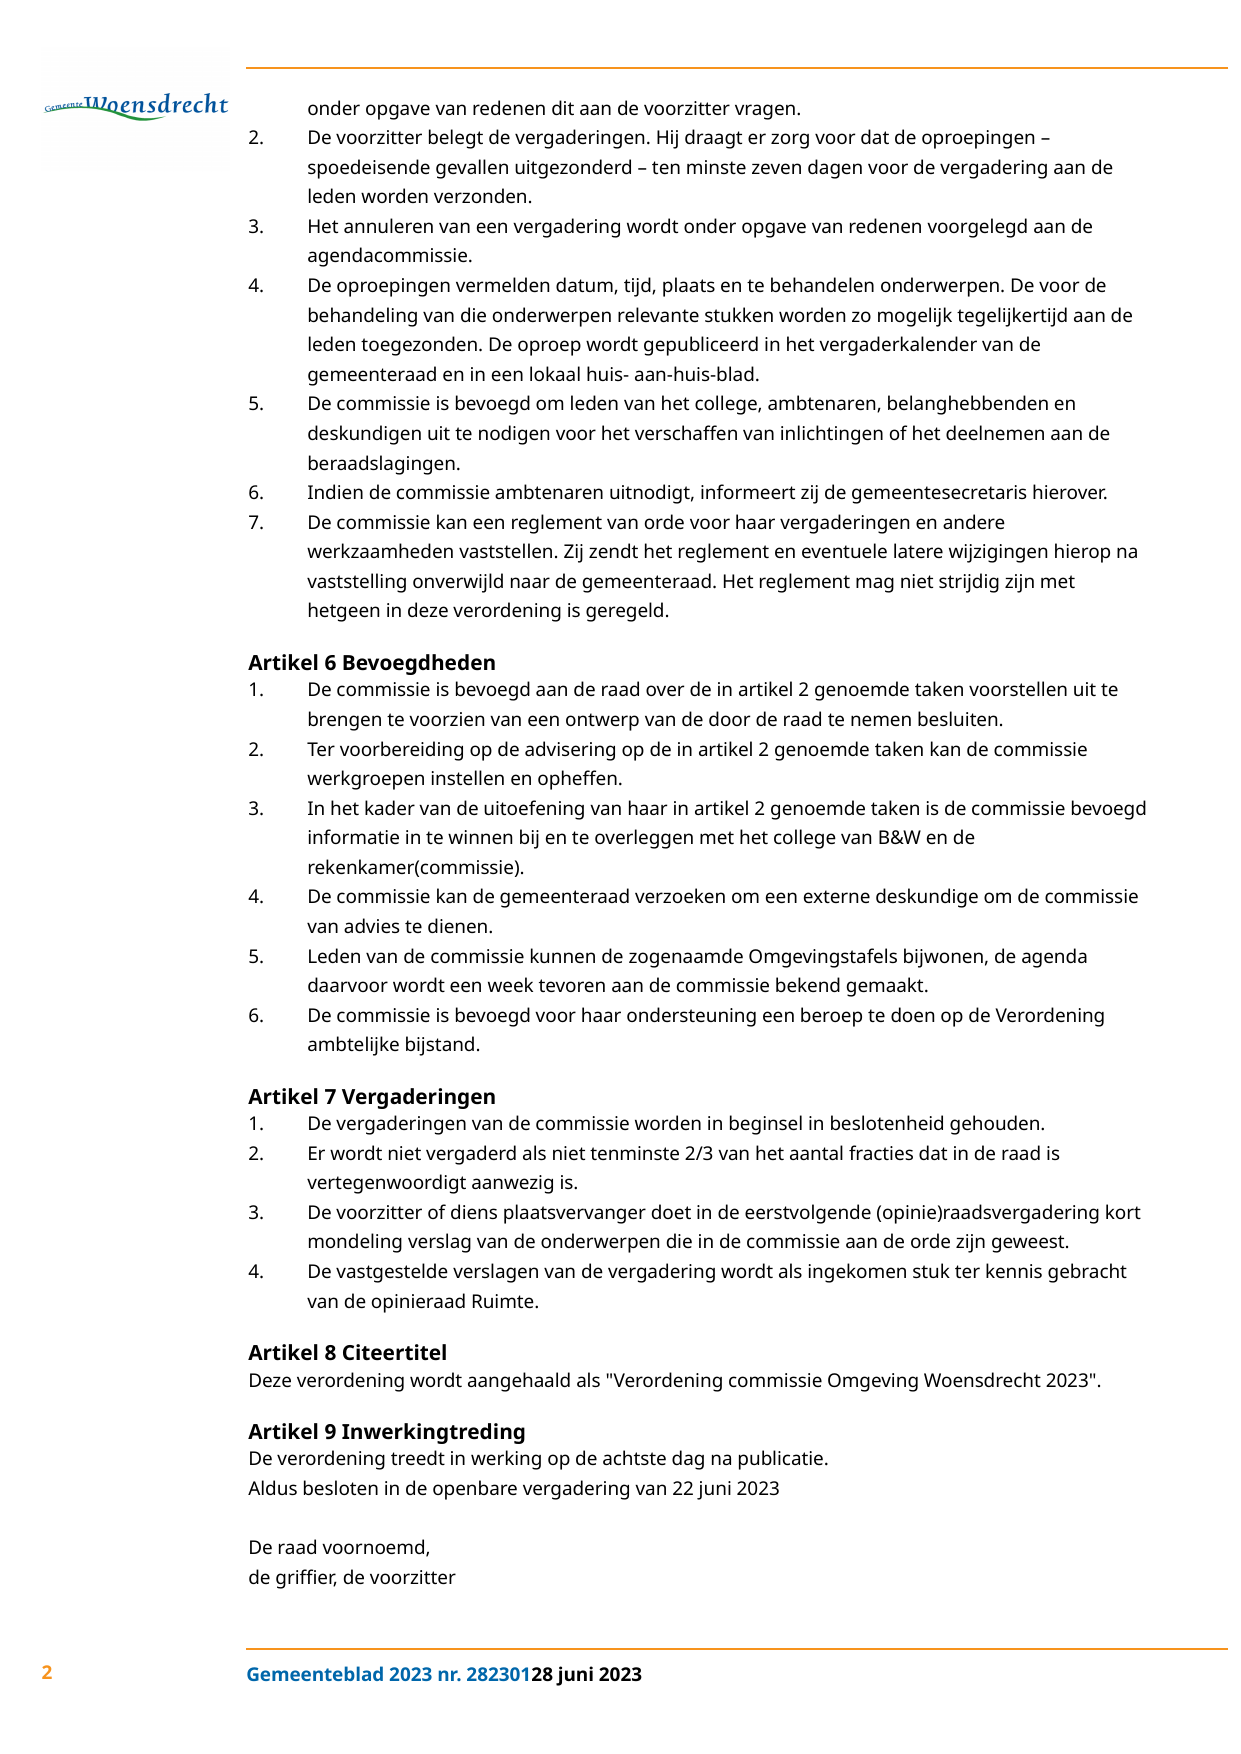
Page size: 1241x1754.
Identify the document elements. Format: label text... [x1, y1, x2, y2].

list De commissie is bevoegd aan de raad over de in artikel 2 genoemde taken voorstellen uit te brengen te voorzien van een ontwerp van de door de raad te nemen besluiten. [248, 677, 1152, 732]
list Leden van de commissie kunnen de zogenaamde Omgevingstafels bijwonen, de agenda daarvoor wordt een week tevoren aan de commissie bekend gemaakt. [248, 943, 1152, 998]
list De commissie is bevoegd voor haar ondersteuning een beroep te doen op de Verordening ambtelijke bijstand. [248, 1002, 1152, 1057]
text Artikel 8 Citeertitel [248, 1338, 1152, 1367]
list Ter voorbereiding op de advisering op de in artikel 2 genoemde taken kan de commissie werkgroepen instellen en opheffen. [248, 736, 1152, 791]
text De verordening treedt in werking op de achtste dag na publicatie. [248, 1446, 1152, 1471]
list Er wordt niet vergaderd als niet tenminste 2/3 van het aantal fracties dat in de raad is vertegenwoordigt aanwezig is. [248, 1140, 1152, 1195]
list Indien de commissie ambtenaren uitnodigt, informeert zij de gemeentesecretaris hierover. [248, 479, 1152, 505]
list De voorzitter of diens plaatsvervanger doet in de eerstvolgende (opinie)raadsvergadering kort mondeling verslag van de onderwerpen die in de commissie aan de orde zijn geweest. [248, 1199, 1152, 1254]
list Het annuleren van een vergadering wordt onder opgave van redenen voorgelegd aan de agendacommissie. [248, 213, 1152, 268]
list In het kader van de uitoefening van haar in artikel 2 genoemde taken is de commissie bevoegd informatie in te winnen bij en te overleggen met het college van B&W en de rekenkamer(commissie). [248, 795, 1152, 880]
picture [41, 47, 231, 172]
list onder opgave van redenen dit aan de voorzitter vragen. [248, 95, 1152, 121]
text Artikel 9 Inwerkingtreding [248, 1417, 1152, 1446]
text Aldus besloten in de openbare vergadering van 22 juni 2023 [248, 1475, 1152, 1501]
list De oproepingen vermelden datum, tijd, plaats en te behandelen onderwerpen. De voor de behandeling van die onderwerpen relevante stukken worden zo mogelijk tegelijkertijd aan de leden toegezonden. De oproep wordt gepubliceerd in het vergaderkalender van de gemeenteraad en in een lokaal huis- aan-huis-blad. [248, 272, 1152, 387]
text Artikel 7 Vergaderingen [248, 1082, 1152, 1110]
list De commissie kan een reglement van orde voor haar vergaderingen en andere werkzaamheden vaststellen. Zij zendt het reglement en eventuele latere wijzigingen hierop na vaststelling onverwijld naar de gemeenteraad. Het reglement mag niet strijdig zijn met hetgeen in deze verordening is geregeld. [248, 509, 1152, 623]
text De raad voornoemd, [248, 1534, 1152, 1560]
list De commissie is bevoegd om leden van het college, ambtenaren, belanghebbenden en deskundigen uit te nodigen voor het verschaffen van inlichtingen of het deelnemen aan de beraadslagingen. [248, 391, 1152, 476]
text de griffier, de voorzitter [248, 1564, 1152, 1590]
list De vastgestelde verslagen van de vergadering wordt als ingekomen stuk ter kennis gebracht van de opinieraad Ruimte. [248, 1258, 1152, 1314]
text Deze verordening wordt aangehaald als "Verordening commissie Omgeving Woensdrecht 2023". [248, 1367, 1152, 1392]
text Artikel 6 Bevoegdheden [248, 648, 1152, 677]
list De vergaderingen van de commissie worden in beginsel in beslotenheid gehouden. [248, 1110, 1152, 1136]
list De voorzitter belegt de vergaderingen. Hij draagt er zorg voor dat de oproepingen – spoedeisende gevallen uitgezonderd – ten minste zeven dagen voor de vergadering aan de leden worden verzonden. [248, 124, 1152, 209]
list De commissie kan de gemeenteraad verzoeken om een externe deskundige om de commissie van advies te dienen. [248, 884, 1152, 939]
